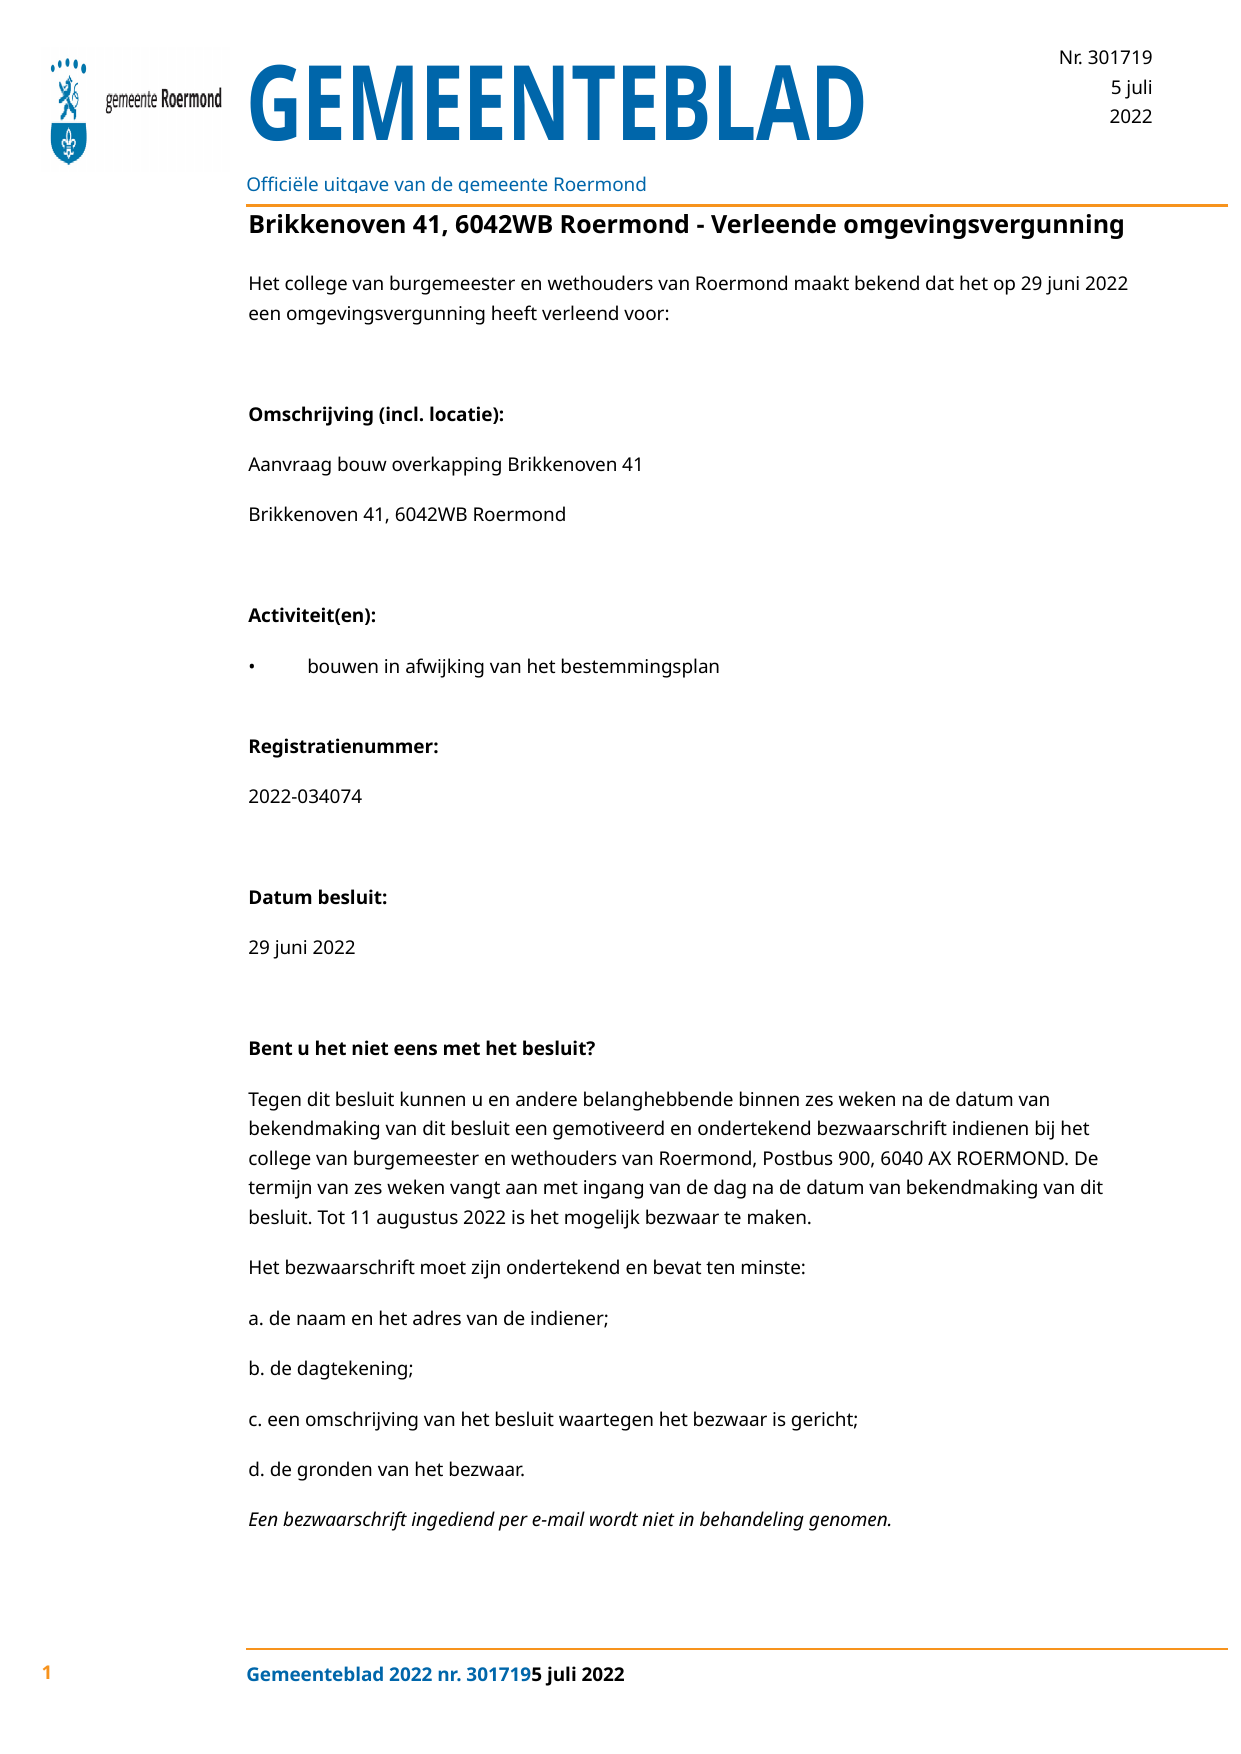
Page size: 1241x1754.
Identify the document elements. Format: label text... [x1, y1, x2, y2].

text Het bezwaarschrift moet zijn ondertekend en bevat ten minste: [248, 1254, 1152, 1280]
text Brikkenoven 41, 6042WB Roermond [248, 502, 1152, 527]
text Tegen dit besluit kunnen u en andere belanghebbende binnen zes weken na de datum van bekendmaking van dit besluit een gemotiveerd en ondertekend bezwaarschrift indienen bij het college van burgemeester en wethouders van Roermond, Postbus 900, 6040 AX ROERMOND. De termijn van zes weken vangt aan met ingang van de dag na de datum van bekendmaking van dit besluit. Tot 11 augustus 2022 is het mogelijk bezwaar te maken. [248, 1086, 1152, 1230]
list bouwen in afwijking van het bestemmingsplan [248, 653, 1152, 678]
text Aanvraag bouw overkapping Brikkenoven 41 [248, 451, 1152, 477]
text 29 juni 2022 [248, 934, 1152, 960]
picture [41, 47, 231, 172]
text b. de dagtekening; [248, 1355, 1152, 1381]
text d. de gronden van het bezwaar. [248, 1456, 1152, 1482]
text Bent u het niet eens met het besluit? [248, 1035, 1152, 1061]
text Activiteit(en): [248, 602, 1152, 628]
text Brikkenoven 41, 6042WB Roermond - Verleende omgevingsvergunning [248, 207, 1152, 241]
text 2022-034074 [248, 783, 1152, 809]
text Het college van burgemeester en wethouders van Roermond maakt bekend dat het op 29 juni 2022 een omgevingsvergunning heeft verleend voor: [248, 270, 1152, 326]
text Een bezwaarschrift ingediend per e-mail wordt niet in behandeling genomen. [248, 1507, 1152, 1532]
text a. de naam en het adres van de indiener; [248, 1305, 1152, 1331]
text c. een omschrijving van het besluit waartegen het bezwaar is gericht; [248, 1406, 1152, 1431]
text Omschrijving (incl. locatie): [248, 401, 1152, 426]
text Registratienummer: [248, 733, 1152, 758]
text Datum besluit: [248, 884, 1152, 910]
